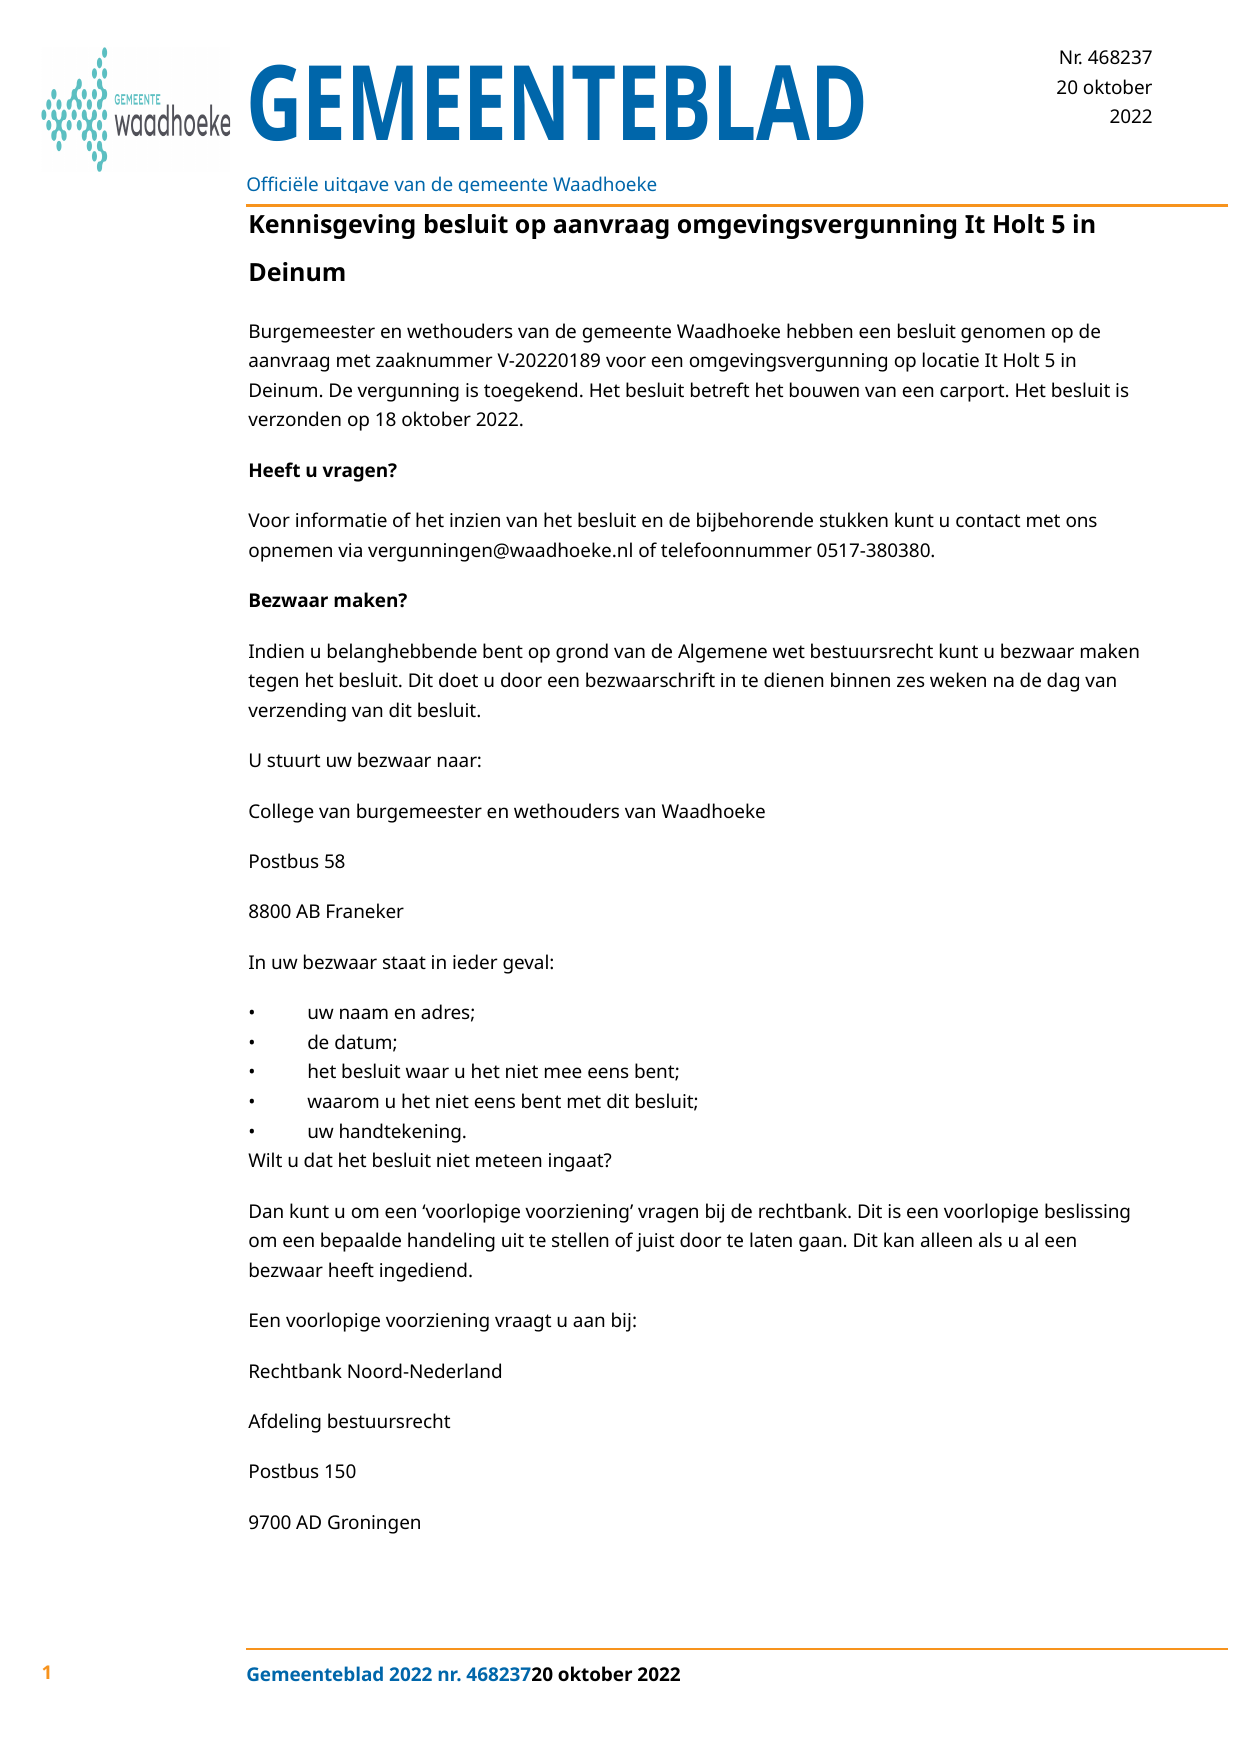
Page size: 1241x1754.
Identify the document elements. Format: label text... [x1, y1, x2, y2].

text Rechtbank Noord-Nederland [248, 1358, 1152, 1384]
text 8800 AB Franeker [248, 899, 1152, 924]
text 9700 AD Groningen [248, 1509, 1152, 1535]
text Indien u belanghebbende bent op grond van de Algemene wet bestuursrecht kunt u bezwaar maken tegen het besluit. Dit doet u door een bezwaarschrift in te dienen binnen zes weken na de dag van verzending van dit besluit. [248, 638, 1152, 723]
text Afdeling bestuursrecht [248, 1408, 1152, 1434]
text Bezwaar maken? [248, 587, 1152, 613]
list uw naam en adres; [248, 999, 1152, 1025]
text Een voorlopige voorziening vraagt u aan bij: [248, 1307, 1152, 1333]
text Postbus 58 [248, 848, 1152, 874]
list het besluit waar u het niet mee eens bent; [248, 1059, 1152, 1084]
picture [41, 47, 231, 172]
text Heeft u vragen? [248, 457, 1152, 483]
list de datum; [248, 1029, 1152, 1055]
text U stuurt uw bezwaar naar: [248, 747, 1152, 773]
text In uw bezwaar staat in ieder geval: [248, 949, 1152, 975]
list uw handtekening. [248, 1118, 1152, 1144]
text Voor informatie of het inzien van het besluit en de bijbehorende stukken kunt u contact met ons opnemen via vergunningen@waadhoeke.nl of telefoonnummer 0517-380380. [248, 507, 1152, 563]
text Dan kunt u om een ‘voorlopige voorziening’ vragen bij de rechtbank. Dit is een voorlopige beslissing om een bepaalde handeling uit te stellen of juist door te laten gaan. Dit kan alleen als u al een bezwaar heeft ingediend. [248, 1198, 1152, 1283]
list waarom u het niet eens bent met dit besluit; [248, 1088, 1152, 1114]
text Burgemeester en wethouders van de gemeente Waadhoeke hebben een besluit genomen op de aanvraag met zaaknummer V-20220189 voor een omgevingsvergunning op locatie It Holt 5 in Deinum. De vergunning is toegekend. Het besluit betreft het bouwen van een carport. Het besluit is verzonden op 18 oktober 2022. [248, 318, 1152, 432]
text Kennisgeving besluit op aanvraag omgevingsvergunning It Holt 5 in Deinum [248, 207, 1152, 288]
text College van burgemeester en wethouders van Waadhoeke [248, 798, 1152, 824]
text Postbus 150 [248, 1459, 1152, 1484]
text Wilt u dat het besluit niet meteen ingaat? [248, 1147, 1152, 1173]
